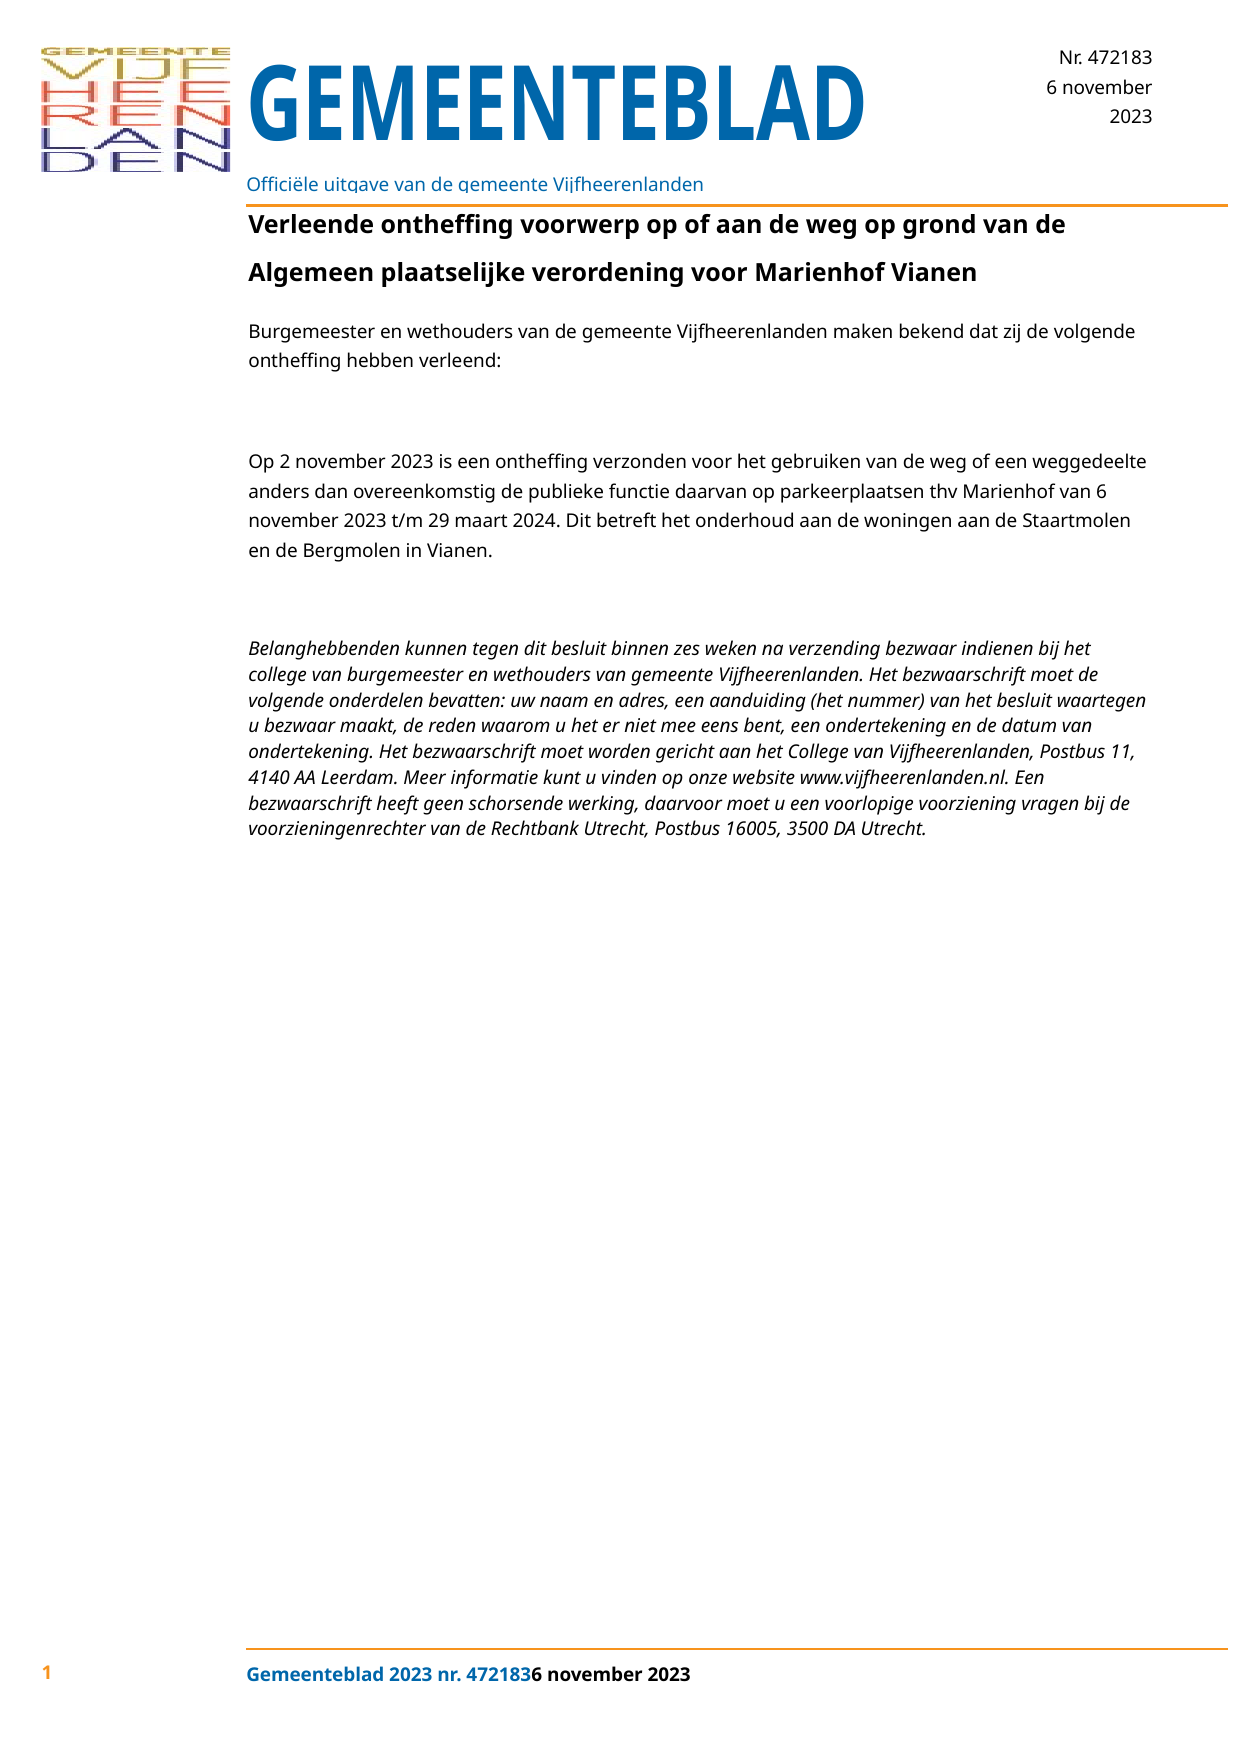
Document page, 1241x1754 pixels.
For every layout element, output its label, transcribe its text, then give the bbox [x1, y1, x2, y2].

picture [41, 47, 231, 172]
text Belanghebbenden kunnen tegen dit besluit binnen zes weken na verzending bezwaar indienen bij het college van burgemeester en wethouders van gemeente Vijfheerenlanden. Het bezwaarschrift moet de volgende onderdelen bevatten: uw naam en adres, een aanduiding (het nummer) van het besluit waartegen u bezwaar maakt, de reden waarom u het er niet mee eens bent, een ondertekening en de datum van ondertekening. Het bezwaarschrift moet worden gericht aan het College van Vijfheerenlanden, Postbus 11, 4140 AA Leerdam. Meer informatie kunt u vinden op onze website www.vijfheerenlanden.nl. Een bezwaarschrift heeft geen schorsende werking, daarvoor moet u een voorlopige voorziening vragen bij de voorzieningenrechter van de Rechtbank Utrecht, Postbus 16005, 3500 DA Utrecht. [248, 635, 1152, 841]
text Verleende ontheffing voorwerp op of aan de weg op grond van de Algemeen plaatselijke verordening voor Marienhof Vianen [248, 207, 1152, 288]
text Op 2 november 2023 is een ontheffing verzonden voor het gebruiken van de weg of een weggedeelte anders dan overeenkomstig de publieke functie daarvan op parkeerplaatsen thv Marienhof van 6 november 2023 t/m 29 maart 2024. Dit betreft het onderhoud aan de woningen aan de Staartmolen en de Bergmolen in Vianen. [248, 448, 1152, 563]
text Burgemeester en wethouders van de gemeente Vijfheerenlanden maken bekend dat zij de volgende ontheffing hebben verleend: [248, 318, 1152, 373]
